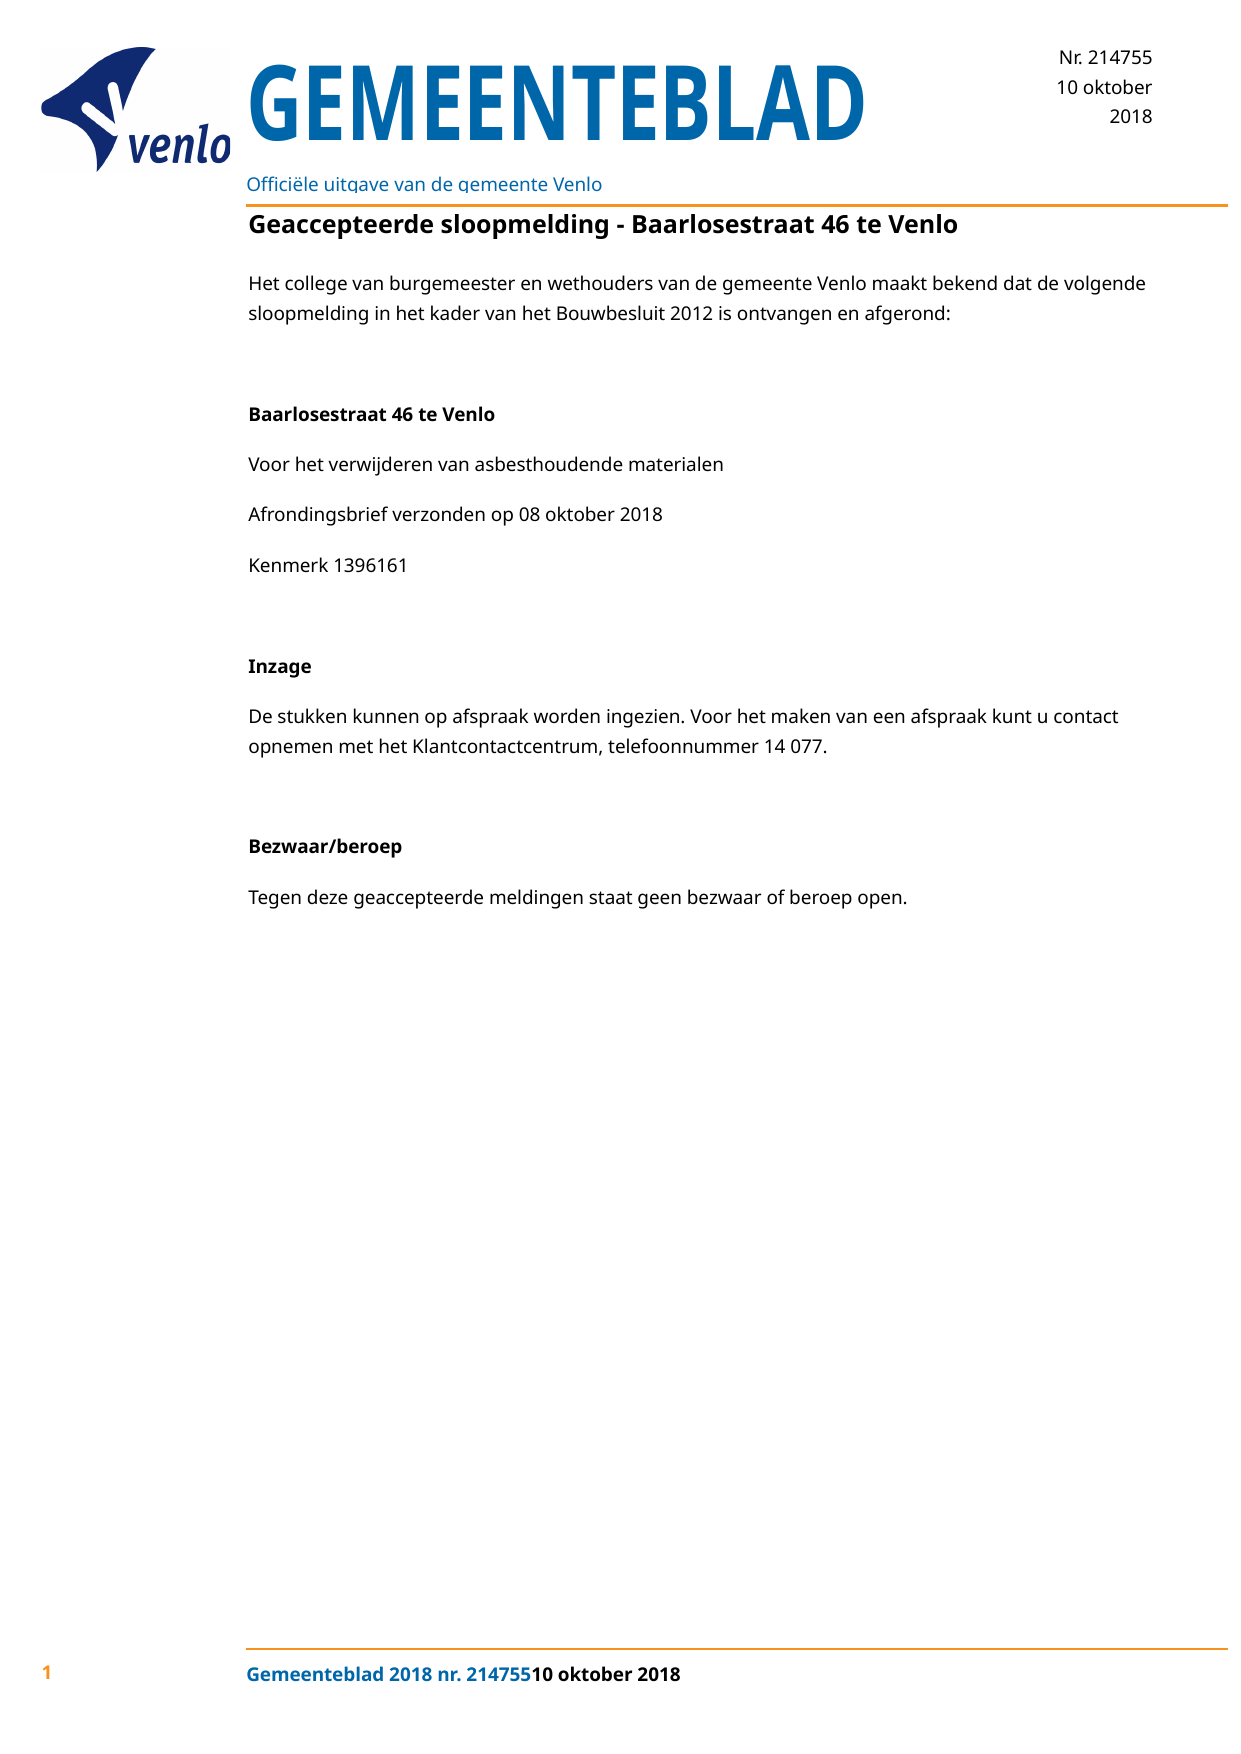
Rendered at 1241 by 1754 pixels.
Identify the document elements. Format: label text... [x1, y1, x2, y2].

text Tegen deze geaccepteerde meldingen staat geen bezwaar of beroep open. [248, 884, 1152, 910]
text Kenmerk 1396161 [248, 552, 1152, 578]
text De stukken kunnen op afspraak worden ingezien. Voor het maken van een afspraak kunt u contact opnemen met het Klantcontactcentrum, telefoonnummer 14 077. [248, 703, 1152, 758]
text Inzage [248, 653, 1152, 678]
text Bezwaar/beroep [248, 834, 1152, 859]
text Geaccepteerde sloopmelding - Baarlosestraat 46 te Venlo [248, 207, 1152, 241]
text Voor het verwijderen van asbesthoudende materialen [248, 451, 1152, 477]
text Afrondingsbrief verzonden op 08 oktober 2018 [248, 502, 1152, 527]
text Baarlosestraat 46 te Venlo [248, 401, 1152, 426]
picture [41, 47, 231, 172]
text Het college van burgemeester en wethouders van de gemeente Venlo maakt bekend dat de volgende sloopmelding in het kader van het Bouwbesluit 2012 is ontvangen en afgerond: [248, 270, 1152, 326]
